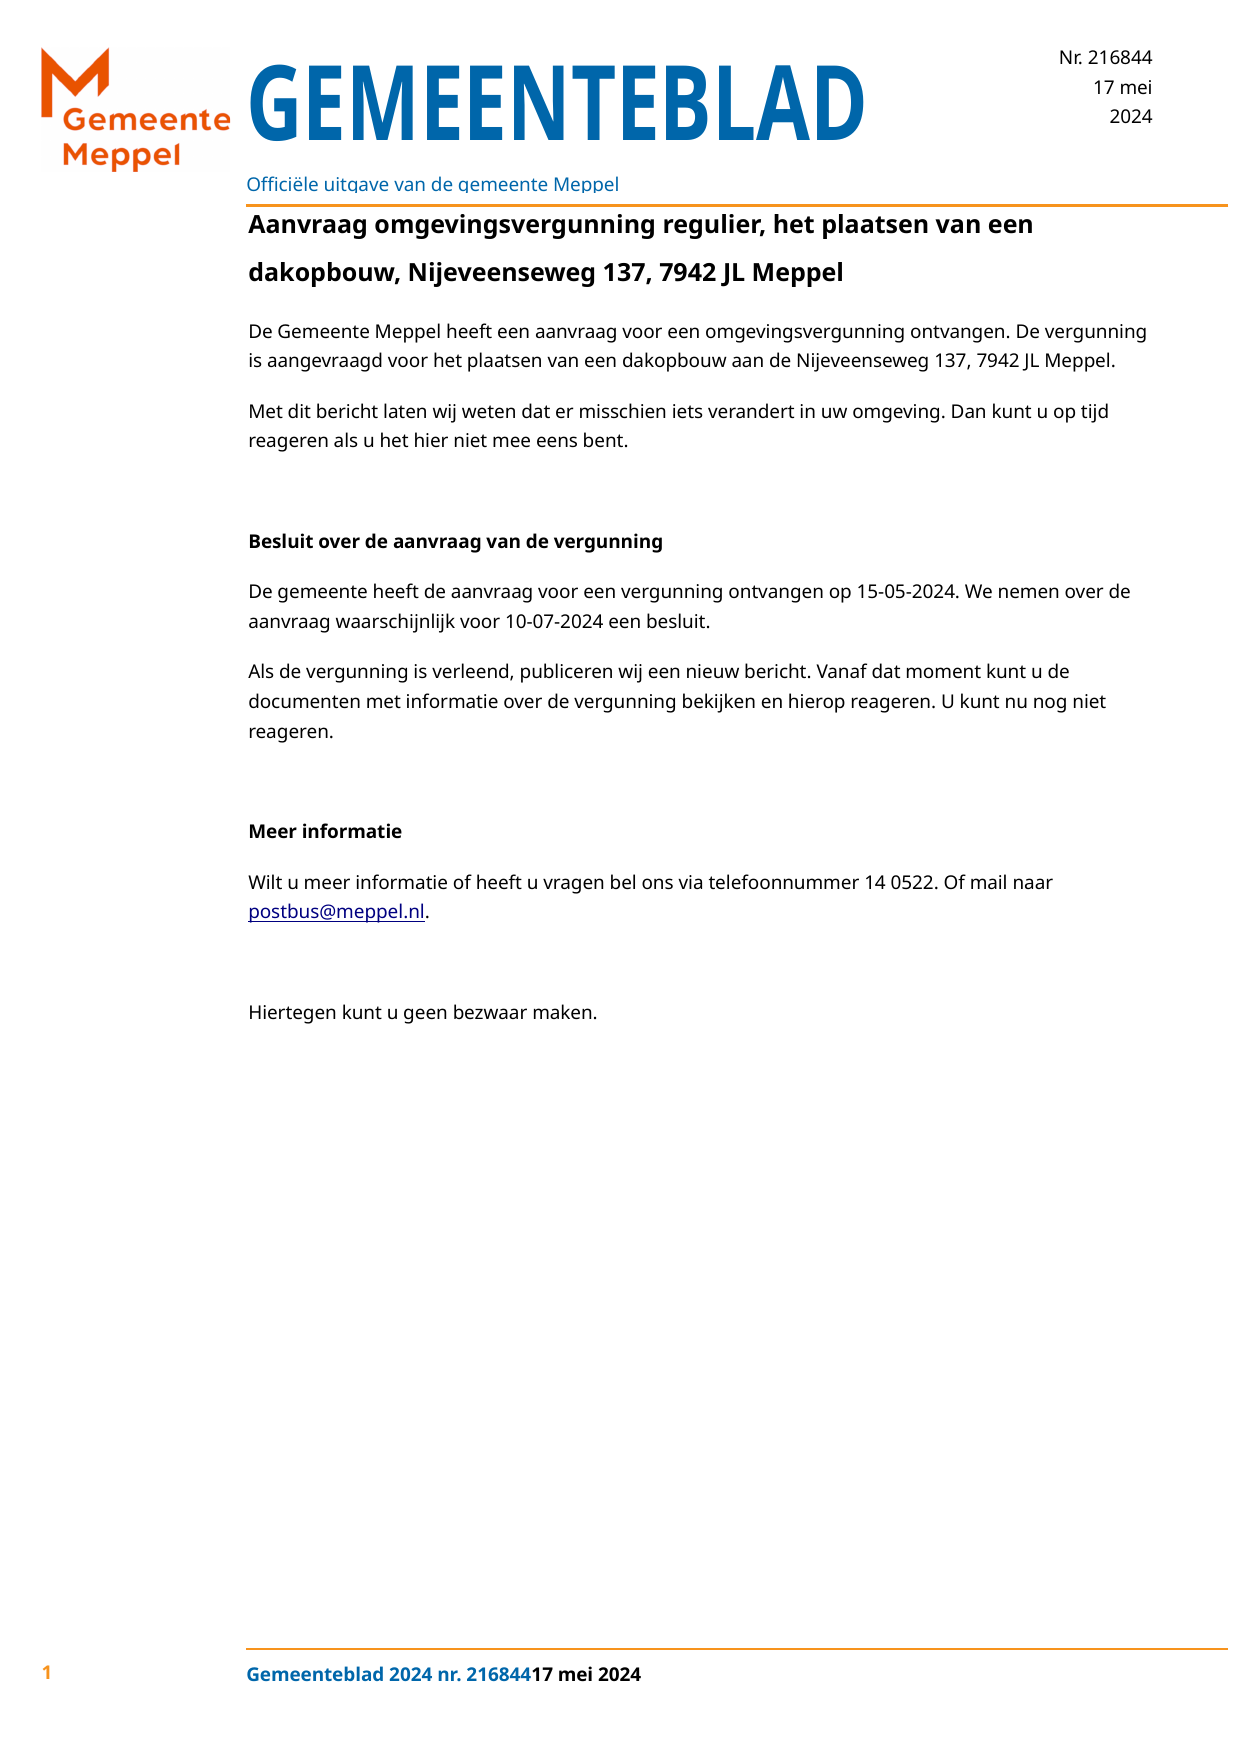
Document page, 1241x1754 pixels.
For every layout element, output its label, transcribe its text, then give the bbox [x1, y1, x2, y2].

text Als de vergunning is verleend, publiceren wij een nieuw bericht. Vanaf dat moment kunt u de documenten met informatie over de vergunning bekijken en hierop reageren. U kunt nu nog niet reageren. [248, 659, 1152, 744]
picture [41, 47, 231, 172]
text Hiertegen kunt u geen bezwaar maken. [248, 999, 1152, 1025]
text Besluit over de aanvraag van de vergunning [248, 528, 1152, 554]
text De gemeente heeft de aanvraag voor een vergunning ontvangen op 15-05-2024. We nemen over de aanvraag waarschijnlijk voor 10-07-2024 een besluit. [248, 579, 1152, 634]
text Met dit bericht laten wij weten dat er misschien iets verandert in uw omgeving. Dan kunt u op tijd reageren als u het hier niet mee eens bent. [248, 398, 1152, 453]
text Meer informatie [248, 819, 1152, 844]
text De Gemeente Meppel heeft een aanvraag voor een omgevingsvergunning ontvangen. De vergunning is aangevraagd voor het plaatsen van een dakopbouw aan de Nijeveenseweg 137, 7942 JL Meppel. [248, 318, 1152, 373]
text Wilt u meer informatie of heeft u vragen bel ons via telefoonnummer 14 0522. Of mail naar postbus@meppel.nl. [248, 869, 1152, 924]
text Aanvraag omgevingsvergunning regulier, het plaatsen van een dakopbouw, Nijeveenseweg 137, 7942 JL Meppel [248, 207, 1152, 288]
